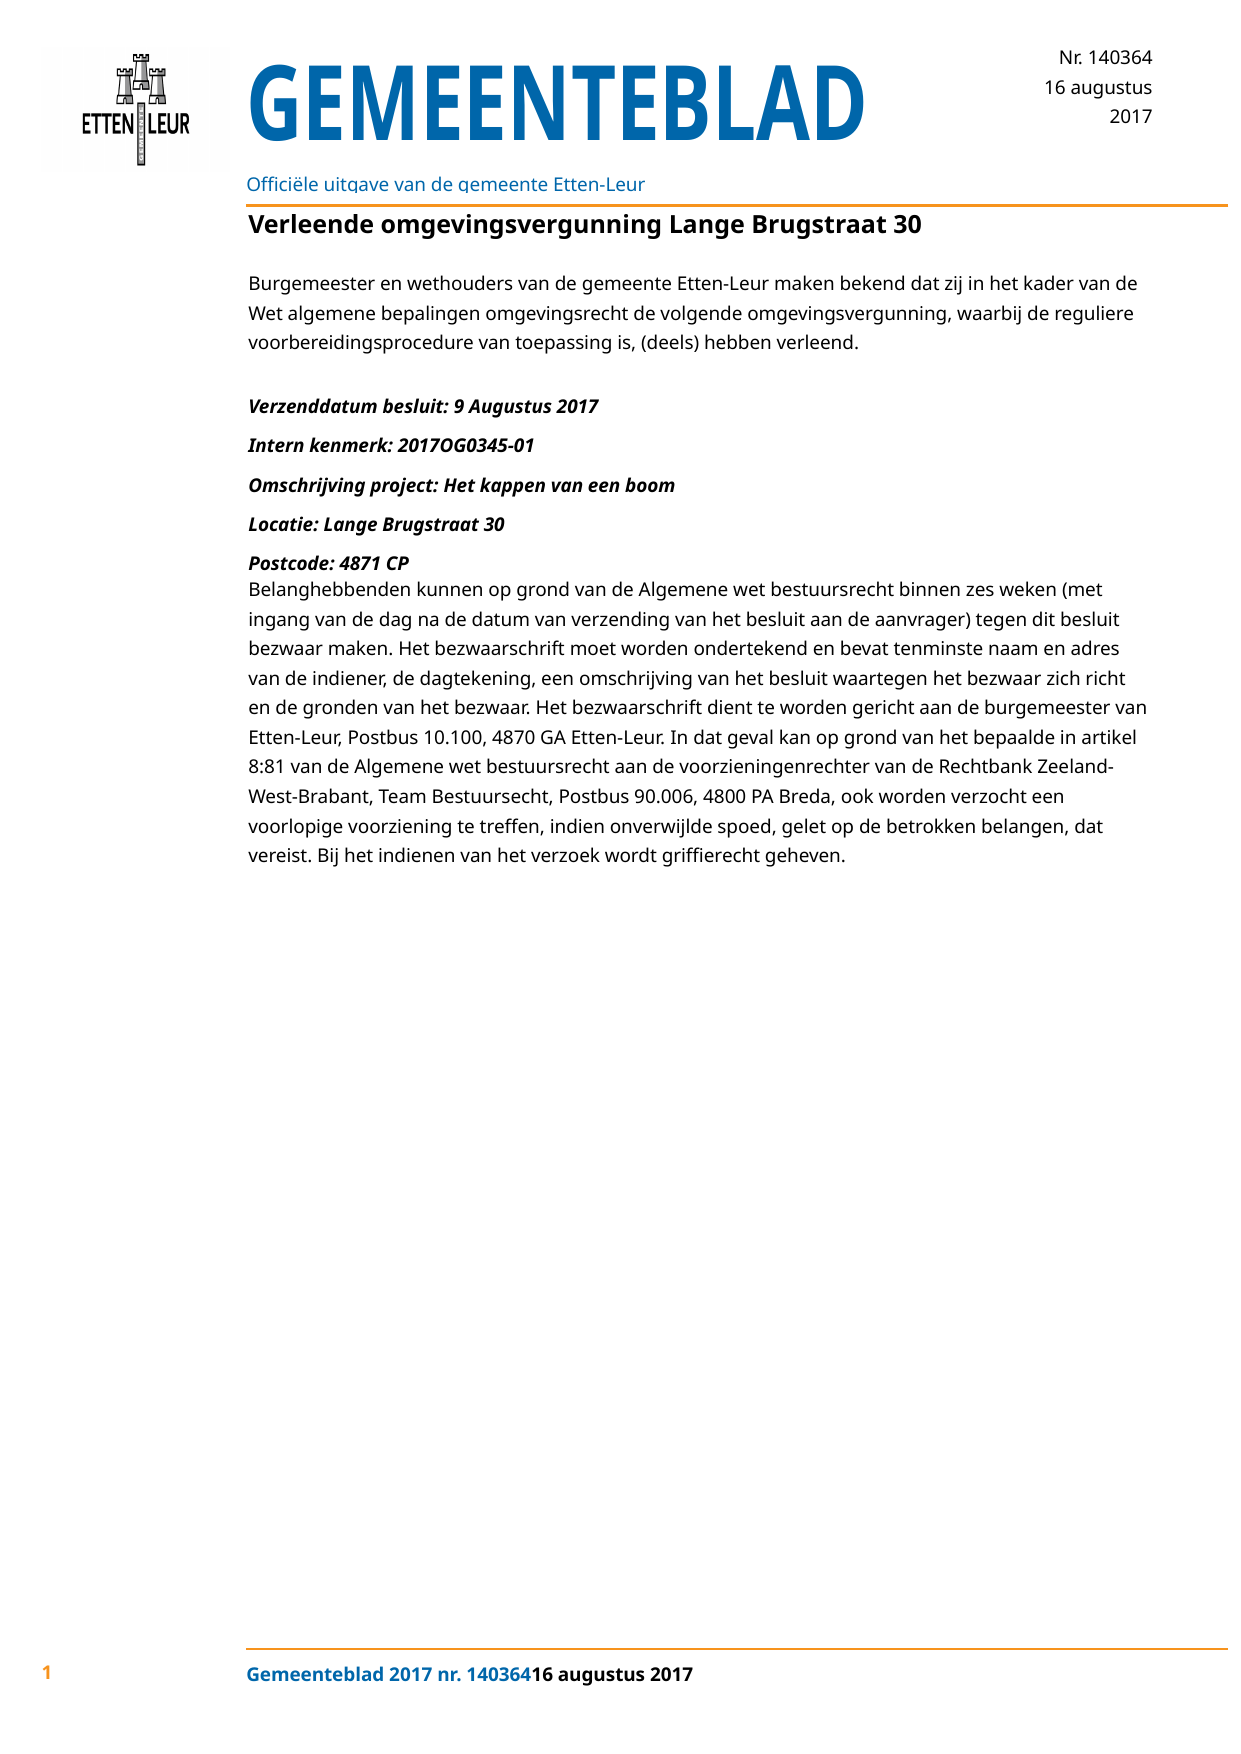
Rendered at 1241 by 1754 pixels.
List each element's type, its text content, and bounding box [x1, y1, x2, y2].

text Omschrijving project: Het kappen van een boom [248, 472, 1152, 498]
text Verleende omgevingsvergunning Lange Brugstraat 30 [248, 207, 1152, 241]
text Postcode: 4871 CP [248, 551, 1152, 576]
text Verzenddatum besluit: 9 Augustus 2017 [248, 393, 1152, 419]
picture [41, 47, 231, 172]
text Belanghebbenden kunnen op grond van de Algemene wet bestuursrecht binnen zes weken (met ingang van de dag na de datum van verzending van het besluit aan de aanvrager) tegen dit besluit bezwaar maken. Het bezwaarschrift moet worden ondertekend en bevat tenminste naam en adres van de indiener, de dagtekening, een omschrijving van het besluit waartegen het bezwaar zich richt en de gronden van het bezwaar. Het bezwaarschrift dient te worden gericht aan de burgemeester van Etten-Leur, Postbus 10.100, 4870 GA Etten-Leur. In dat geval kan op grond van het bepaalde in artikel 8:81 van de Algemene wet bestuursrecht aan de voorzieningenrechter van de Rechtbank Zeeland-West-Brabant, Team Bestuursecht, Postbus 90.006, 4800 PA Breda, ook worden verzocht een voorlopige voorziening te treffen, indien onverwijlde spoed, gelet op de betrokken belangen, dat vereist. Bij het indienen van het verzoek wordt griffierecht geheven. [248, 576, 1152, 868]
text Intern kenmerk: 2017OG0345-01 [248, 433, 1152, 458]
text Burgemeester en wethouders van de gemeente Etten-Leur maken bekend dat zij in het kader van de Wet algemene bepalingen omgevingsrecht de volgende omgevingsvergunning, waarbij de reguliere voorbereidingsprocedure van toepassing is, (deels) hebben verleend. [248, 270, 1152, 355]
text Locatie: Lange Brugstraat 30 [248, 511, 1152, 537]
